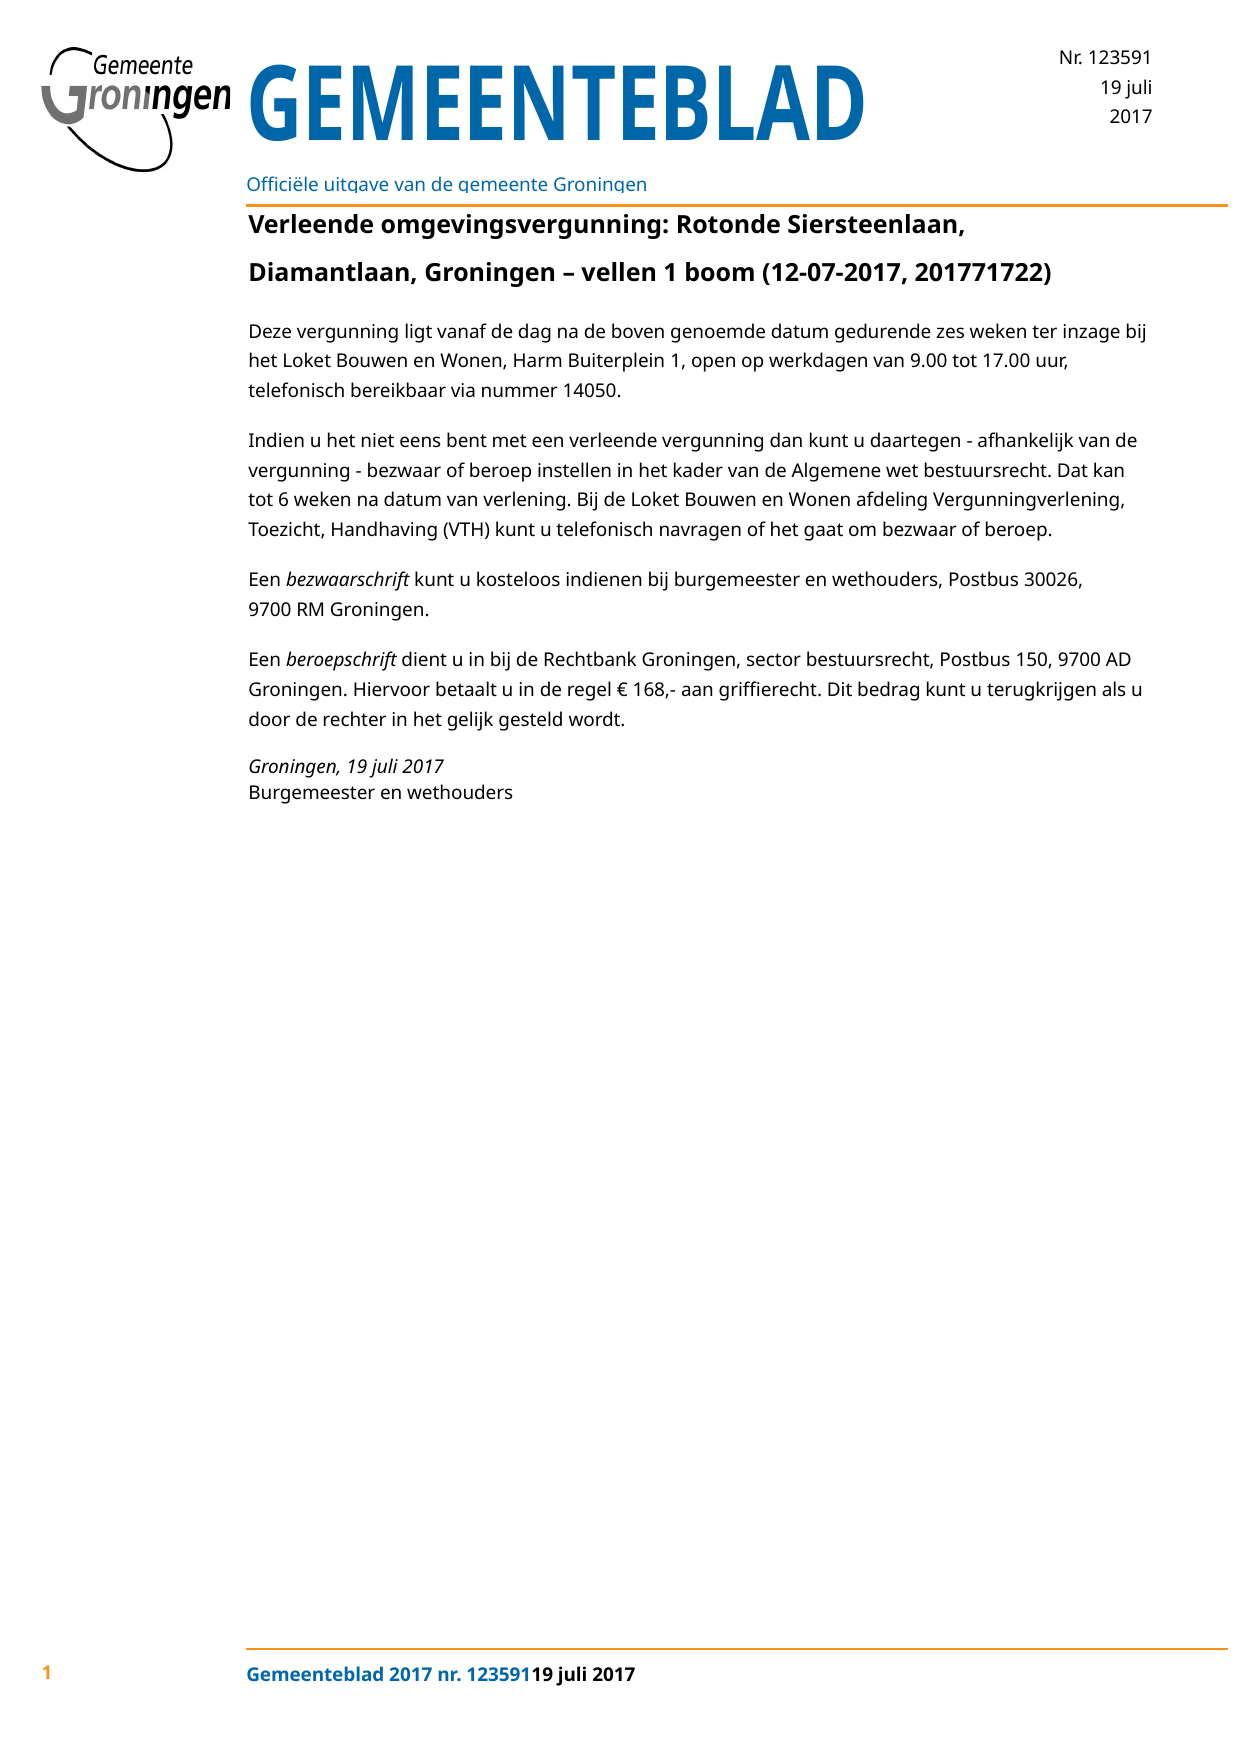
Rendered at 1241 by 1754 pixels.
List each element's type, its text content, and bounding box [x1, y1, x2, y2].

text Indien u het niet eens bent met een verleende vergunning dan kunt u daartegen - afhankelijk van de vergunning - bezwaar of beroep instellen in het kader van de Algemene wet bestuursrecht. Dat kan tot 6 weken na datum van verlening. Bij de Loket Bouwen en Wonen afdeling Vergunningverlening, Toezicht, Handhaving (VTH) kunt u telefonisch navragen of het gaat om bezwaar of beroep. [248, 427, 1152, 542]
text Groningen, 19 juli 2017 [248, 754, 1152, 779]
text Burgemeester en wethouders [248, 779, 1152, 805]
text Een bezwaarschrift kunt u kosteloos indienen bij burgemeester en wethouders, Postbus 30026, 9700 RM Groningen. [248, 567, 1152, 622]
picture [41, 47, 231, 172]
text Deze vergunning ligt vanaf de dag na de boven genoemde datum gedurende zes weken ter inzage bij het Loket Bouwen en Wonen, Harm Buiterplein 1, open op werkdagen van 9.00 tot 17.00 uur, telefonisch bereikbaar via nummer 14050. [248, 318, 1152, 403]
text Een beroepschrift dient u in bij de Rechtbank Groningen, sector bestuursrecht, Postbus 150, 9700 AD Groningen. Hiervoor betaalt u in de regel € 168,- aan griffierecht. Dit bedrag kunt u terugkrijgen als u door de rechter in het gelijk gesteld wordt. [248, 647, 1152, 732]
text Verleende omgevingsvergunning: Rotonde Siersteenlaan, Diamantlaan, Groningen – vellen 1 boom (12-07-2017, 201771722) [248, 207, 1152, 288]
